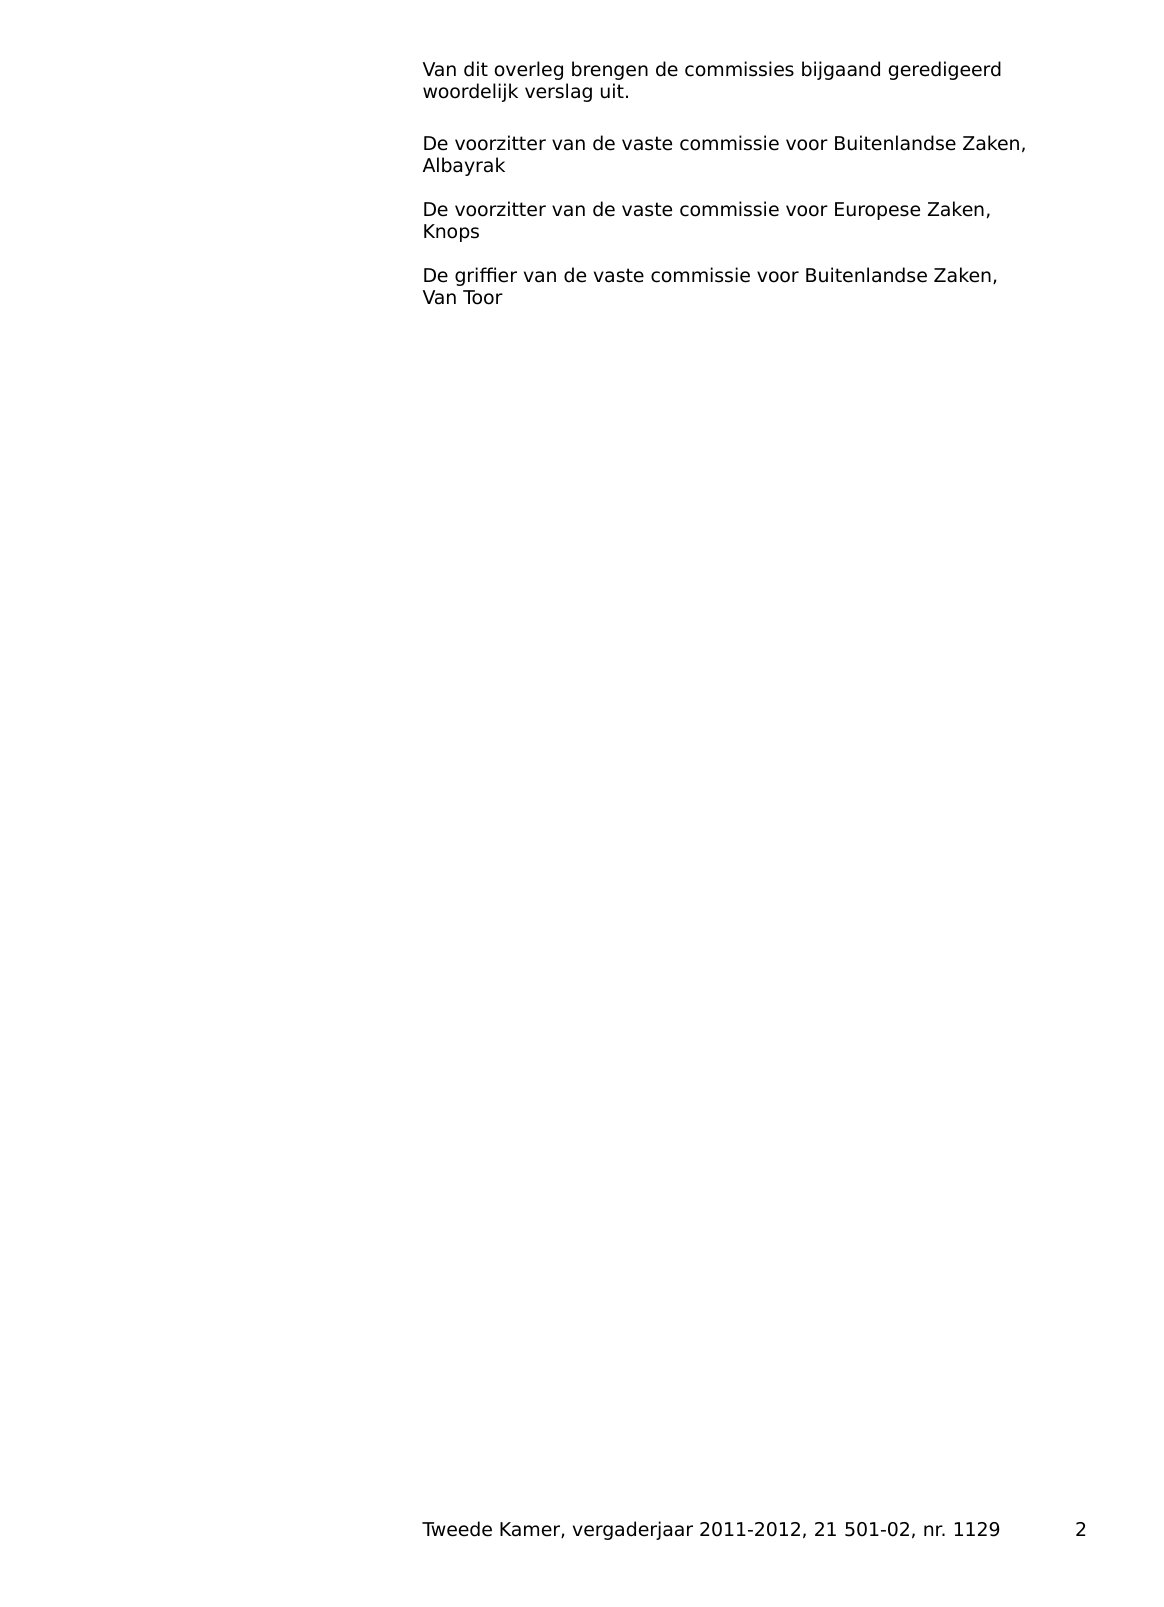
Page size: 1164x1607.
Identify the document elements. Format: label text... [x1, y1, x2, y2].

text De griffier van de vaste commissie voor Buitenlandse Zaken, Van Toor [422, 265, 1087, 309]
text De voorzitter van de vaste commissie voor Buitenlandse Zaken, Albayrak [422, 133, 1087, 177]
text Van dit overleg brengen de commissies bijgaand geredigeerd woordelijk verslag uit. [422, 59, 1087, 103]
text De voorzitter van de vaste commissie voor Europese Zaken, Knops [422, 199, 1087, 243]
